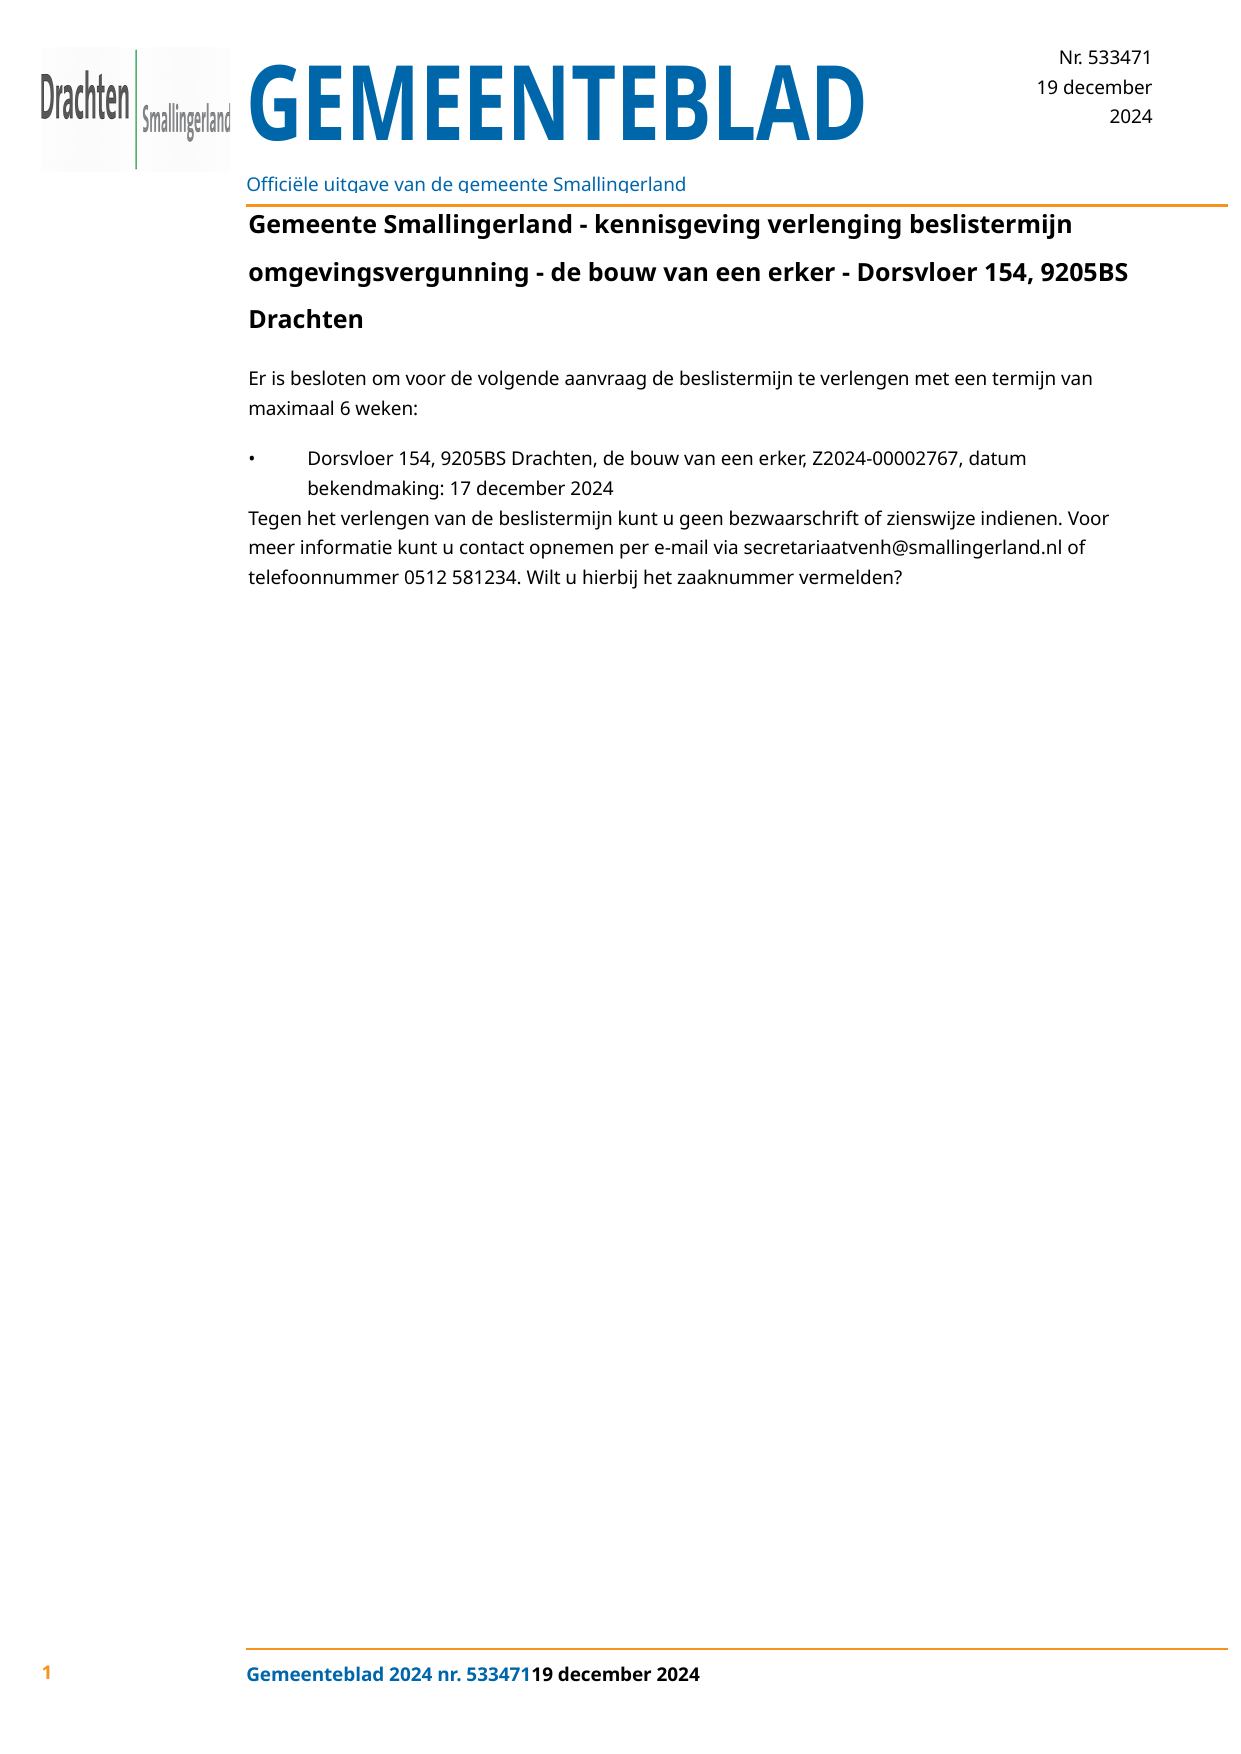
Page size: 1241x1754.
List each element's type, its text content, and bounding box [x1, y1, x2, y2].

picture [41, 47, 231, 172]
text Tegen het verlengen van de beslistermijn kunt u geen bezwaarschrift of zienswijze indienen. Voor meer informatie kunt u contact opnemen per e-mail via secretariaatvenh@smallingerland.nl of telefoonnummer 0512 581234. Wilt u hierbij het zaaknummer vermelden? [248, 505, 1152, 589]
list Dorsvloer 154, 9205BS Drachten, de bouw van een erker, Z2024-00002767, datum bekendmaking: 17 december 2024 [248, 446, 1152, 501]
text Er is besloten om voor de volgende aanvraag de beslistermijn te verlengen met een termijn van maximaal 6 weken: [248, 366, 1152, 421]
text Gemeente Smallingerland - kennisgeving verlenging beslistermijn omgevingsvergunning - de bouw van een erker - Dorsvloer 154, 9205BS Drachten [248, 207, 1152, 336]
